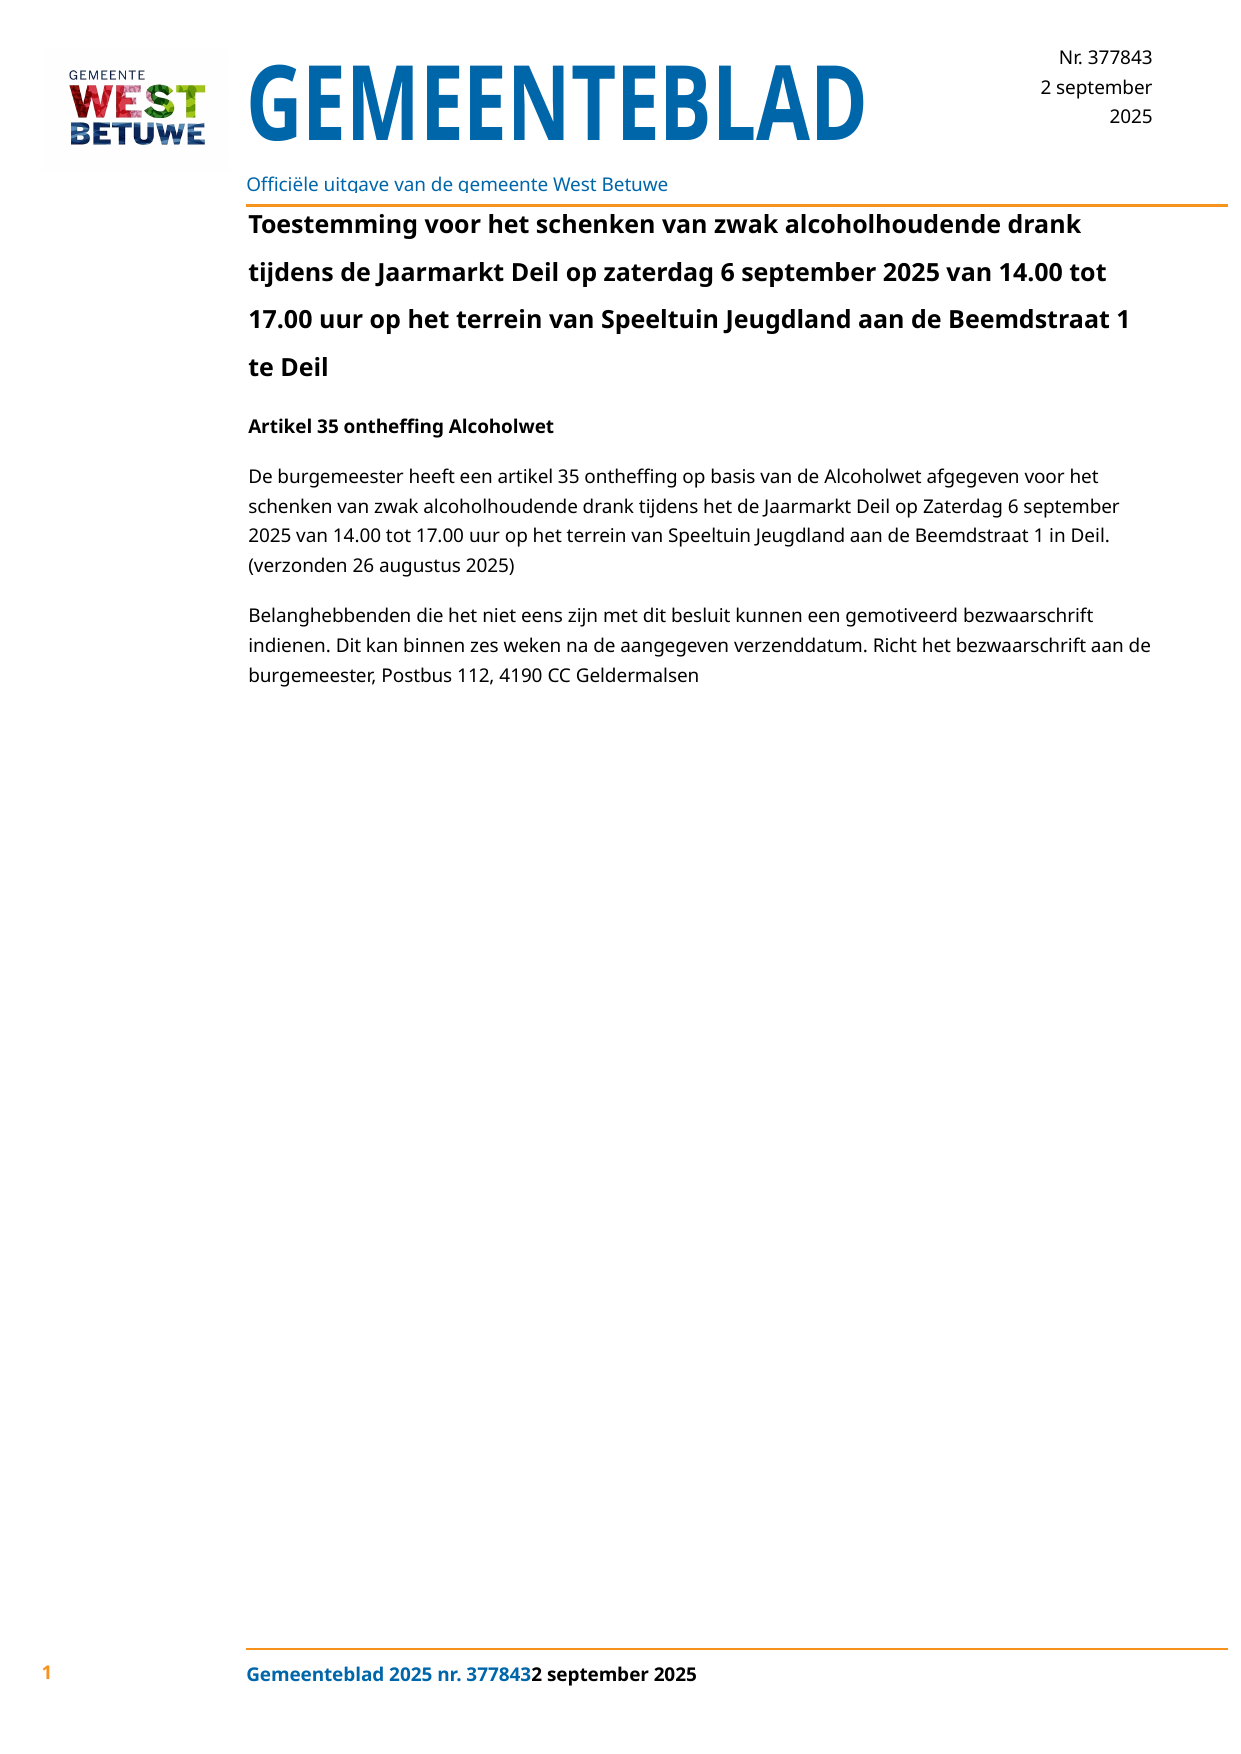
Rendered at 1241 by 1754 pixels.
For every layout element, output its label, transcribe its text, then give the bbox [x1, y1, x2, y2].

text De burgemeester heeft een artikel 35 ontheffing op basis van de Alcoholwet afgegeven voor het schenken van zwak alcoholhoudende drank tijdens het de Jaarmarkt Deil op Zaterdag 6 september 2025 van 14.00 tot 17.00 uur op het terrein van Speeltuin Jeugdland aan de Beemdstraat 1 in Deil. (verzonden 26 augustus 2025) [248, 463, 1152, 578]
picture [41, 47, 231, 172]
text Belanghebbenden die het niet eens zijn met dit besluit kunnen een gemotiveerd bezwaarschrift indienen. Dit kan binnen zes weken na de aangegeven verzenddatum. Richt het bezwaarschrift aan de burgemeester, Postbus 112, 4190 CC Geldermalsen [248, 603, 1152, 688]
text Toestemming voor het schenken van zwak alcoholhoudende drank tijdens de Jaarmarkt Deil op zaterdag 6 september 2025 van 14.00 tot 17.00 uur op het terrein van Speeltuin Jeugdland aan de Beemdstraat 1 te Deil [248, 207, 1152, 384]
text Artikel 35 ontheffing Alcoholwet [248, 413, 1152, 439]
